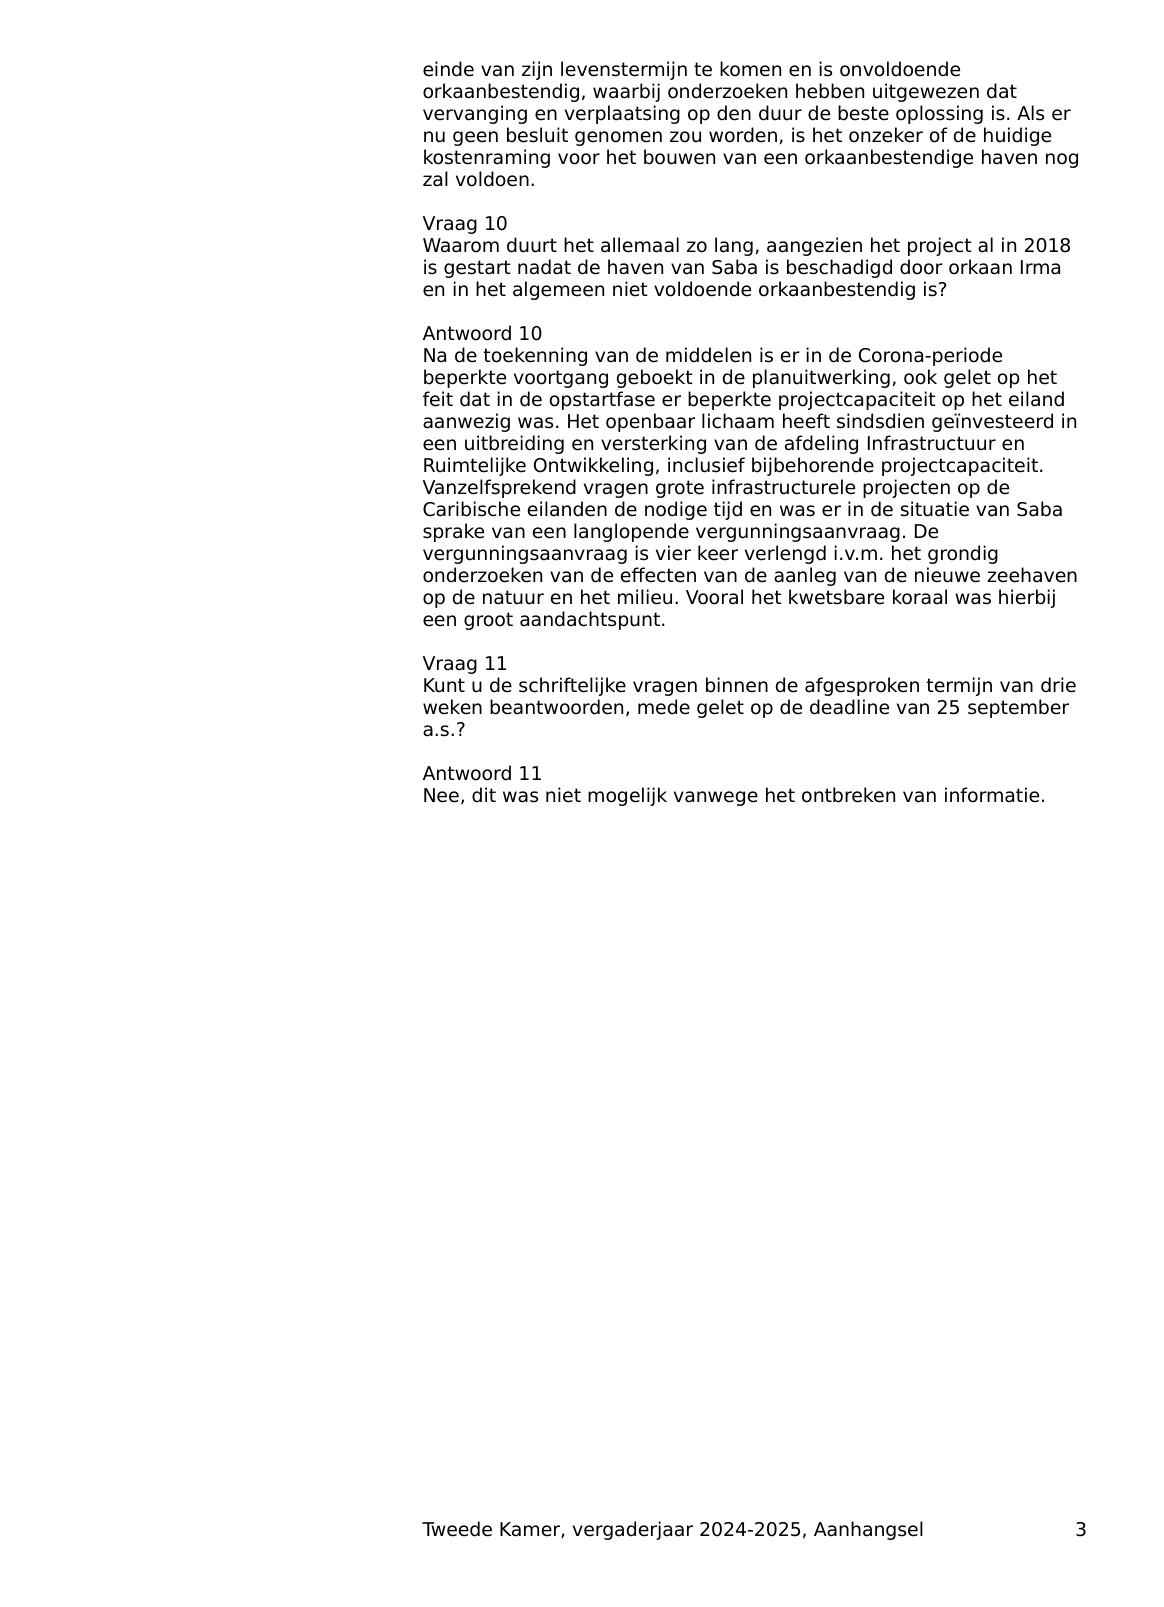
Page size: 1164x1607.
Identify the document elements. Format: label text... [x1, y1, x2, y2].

text Vraag 10 [422, 213, 1087, 235]
text Antwoord 11 [422, 763, 1087, 785]
text Waarom duurt het allemaal zo lang, aangezien het project al in 2018 is gestart nadat de haven van Saba is beschadigd door orkaan Irma en in het algemeen niet voldoende orkaanbestendig is? [422, 235, 1087, 301]
text Na de toekenning van de middelen is er in de Corona-periode beperkte voortgang geboekt in de planuitwerking, ook gelet op het feit dat in de opstartfase er beperkte projectcapaciteit op het eiland aanwezig was. Het openbaar lichaam heeft sindsdien geïnvesteerd in een uitbreiding en versterking van de afdeling Infrastructuur en Ruimtelijke Ontwikkeling, inclusief bijbehorende projectcapaciteit. [422, 345, 1087, 477]
text Vraag 11 [422, 653, 1087, 675]
text Antwoord 10 [422, 323, 1087, 345]
text Nee, dit was niet mogelijk vanwege het ontbreken van informatie. [422, 785, 1087, 807]
text Vanzelfsprekend vragen grote infrastructurele projecten op de Caribische eilanden de nodige tijd en was er in de situatie van Saba sprake van een langlopende vergunningsaanvraag. De vergunningsaanvraag is vier keer verlengd i.v.m. het grondig onderzoeken van de effecten van de aanleg van de nieuwe zeehaven op de natuur en het milieu. Vooral het kwetsbare koraal was hierbij een groot aandachtspunt. [422, 477, 1087, 631]
text einde van zijn levenstermijn te komen en is onvoldoende orkaanbestendig, waarbij onderzoeken hebben uitgewezen dat vervanging en verplaatsing op den duur de beste oplossing is. Als er nu geen besluit genomen zou worden, is het onzeker of de huidige kostenraming voor het bouwen van een orkaanbestendige haven nog zal voldoen. [422, 59, 1087, 191]
text Kunt u de schriftelijke vragen binnen de afgesproken termijn van drie weken beantwoorden, mede gelet op de deadline van 25 september a.s.? [422, 675, 1087, 741]
